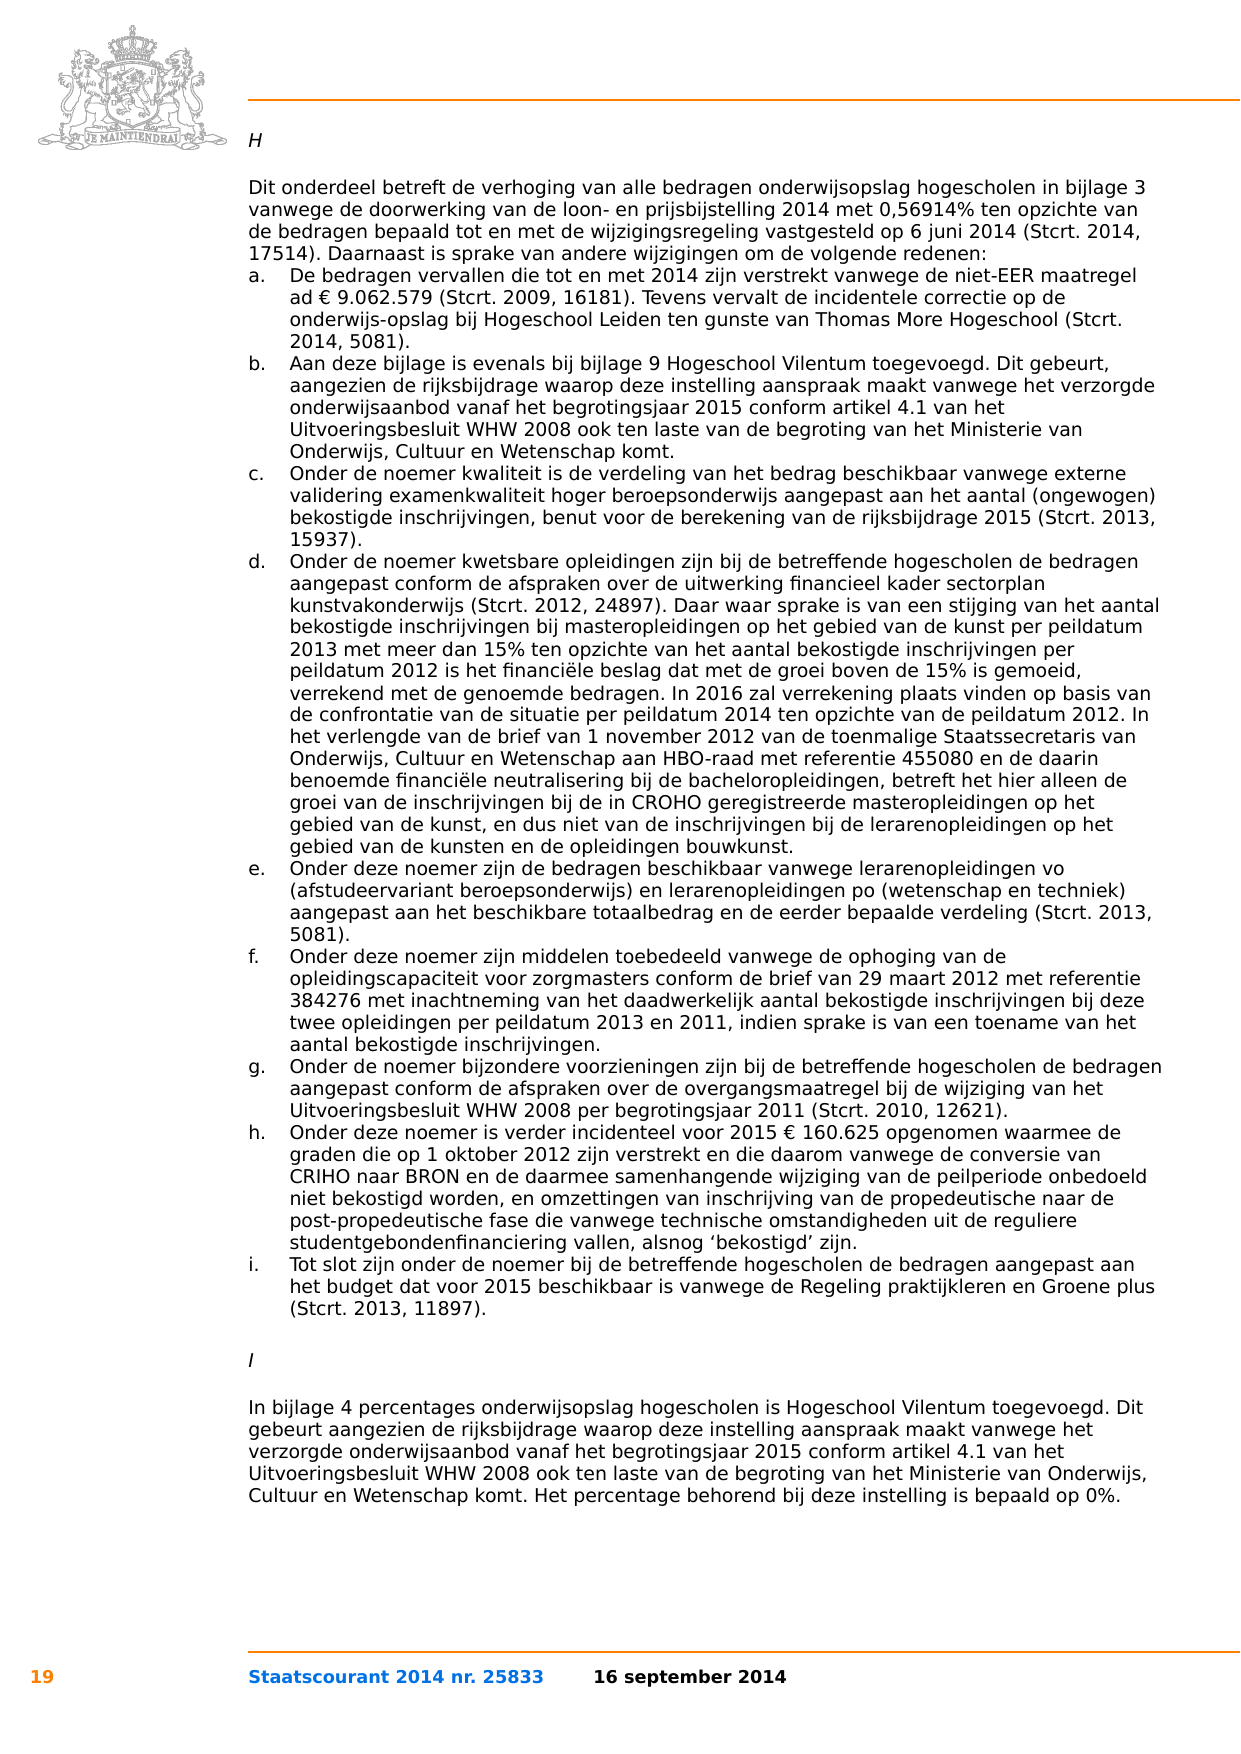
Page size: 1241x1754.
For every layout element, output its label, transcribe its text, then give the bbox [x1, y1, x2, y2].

text g. Onder de noemer bijzondere voorzieningen zijn bij de betreffende hogescholen de bedragen aangepast conform de afspraken over de overgangsmaatregel bij de wijziging van het Uitvoeringsbesluit WHW 2008 per begrotingsjaar 2011 (Stcrt. 2010, 12621). [248, 1056, 1163, 1122]
text i. Tot slot zijn onder de noemer bij de betreffende hogescholen de bedragen aangepast aan het budget dat voor 2015 beschikbaar is vanwege de Regeling praktijkleren en Groene plus (Stcrt. 2013, 11897). [248, 1254, 1163, 1320]
text d. Onder de noemer kwetsbare opleidingen zijn bij de betreffende hogescholen de bedragen aangepast conform de afspraken over de uitwerking financieel kader sectorplan kunstvakonderwijs (Stcrt. 2012, 24897). Daar waar sprake is van een stijging van het aantal bekostigde inschrijvingen bij masteropleidingen op het gebied van de kunst per peildatum 2013 met meer dan 15% ten opzichte van het aantal bekostigde inschrijvingen per peildatum 2012 is het financiële beslag dat met de groei boven de 15% is gemoeid, verrekend met de genoemde bedragen. In 2016 zal verrekening plaats vinden op basis van de confrontatie van de situatie per peildatum 2014 ten opzichte van de peildatum 2012. In het verlengde van de brief van 1 november 2012 van de toenmalige Staatssecretaris van Onderwijs, Cultuur en Wetenschap aan HBO-raad met referentie 455080 en de daarin benoemde financiële neutralisering bij de bacheloropleidingen, betreft het hier alleen de groei van de inschrijvingen bij de in CROHO geregistreerde masteropleidingen op het gebied van de kunst, en dus niet van de inschrijvingen bij de lerarenopleidingen op het gebied van de kunsten en de opleidingen bouwkunst. [248, 551, 1163, 858]
text b. Aan deze bijlage is evenals bij bijlage 9 Hogeschool Vilentum toegevoegd. Dit gebeurt, aangezien de rijksbijdrage waarop deze instelling aanspraak maakt vanwege het verzorgde onderwijsaanbod vanaf het begrotingsjaar 2015 conform artikel 4.1 van het Uitvoeringsbesluit WHW 2008 ook ten laste van de begroting van het Ministerie van Onderwijs, Cultuur en Wetenschap komt. [248, 353, 1163, 463]
text e. Onder deze noemer zijn de bedragen beschikbaar vanwege lerarenopleidingen vo (afstudeervariant beroepsonderwijs) en lerarenopleidingen po (wetenschap en techniek) aangepast aan het beschikbare totaalbedrag en de eerder bepaalde verdeling (Stcrt. 2013, 5081). [248, 858, 1163, 946]
picture [38, 25, 227, 150]
text a. De bedragen vervallen die tot en met 2014 zijn verstrekt vanwege de niet-EER maatregel ad € 9.062.579 (Stcrt. 2009, 16181). Tevens vervalt de incidentele correctie op de onderwijs-opslag bij Hogeschool Leiden ten gunste van Thomas More Hogeschool (Stcrt. 2014, 5081). [248, 265, 1163, 353]
text In bijlage 4 percentages onderwijsopslag hogescholen is Hogeschool Vilentum toegevoegd. Dit gebeurt aangezien de rijksbijdrage waarop deze instelling aanspraak maakt vanwege het verzorgde onderwijsaanbod vanaf het begrotingsjaar 2015 conform artikel 4.1 van het Uitvoeringsbesluit WHW 2008 ook ten laste van de begroting van het Ministerie van Onderwijs, Cultuur en Wetenschap komt. Het percentage behorend bij deze instelling is bepaald op 0%. [248, 1397, 1163, 1507]
text c. Onder de noemer kwaliteit is de verdeling van het bedrag beschikbaar vanwege externe validering examenkwaliteit hoger beroepsonderwijs aangepast aan het aantal (ongewogen) bekostigde inschrijvingen, benut voor de berekening van de rijksbijdrage 2015 (Stcrt. 2013, 15937). [248, 463, 1163, 551]
text f. Onder deze noemer zijn middelen toebedeeld vanwege de ophoging van de opleidingscapaciteit voor zorgmasters conform de brief van 29 maart 2012 met referentie 384276 met inachtneming van het daadwerkelijk aantal bekostigde inschrijvingen bij deze twee opleidingen per peildatum 2013 en 2011, indien sprake is van een toename van het aantal bekostigde inschrijvingen. [248, 946, 1163, 1056]
text Dit onderdeel betreft de verhoging van alle bedragen onderwijsopslag hogescholen in bijlage 3 vanwege de doorwerking van de loon- en prijsbijstelling 2014 met 0,56914% ten opzichte van de bedragen bepaald tot en met de wijzigingsregeling vastgesteld op 6 juni 2014 (Stcrt. 2014, 17514). Daarnaast is sprake van andere wijzigingen om de volgende redenen: [248, 177, 1163, 265]
subtitle I [248, 1350, 1163, 1372]
subtitle H [248, 130, 1163, 152]
text h. Onder deze noemer is verder incidenteel voor 2015 € 160.625 opgenomen waarmee de graden die op 1 oktober 2012 zijn verstrekt en die daarom vanwege de conversie van CRIHO naar BRON en de daarmee samenhangende wijziging van de peilperiode onbedoeld niet bekostigd worden, en omzettingen van inschrijving van de propedeutische naar de post-propedeutische fase die vanwege technische omstandigheden uit de reguliere studentgebondenfinanciering vallen, alsnog ‘bekostigd’ zijn. [248, 1122, 1163, 1254]
